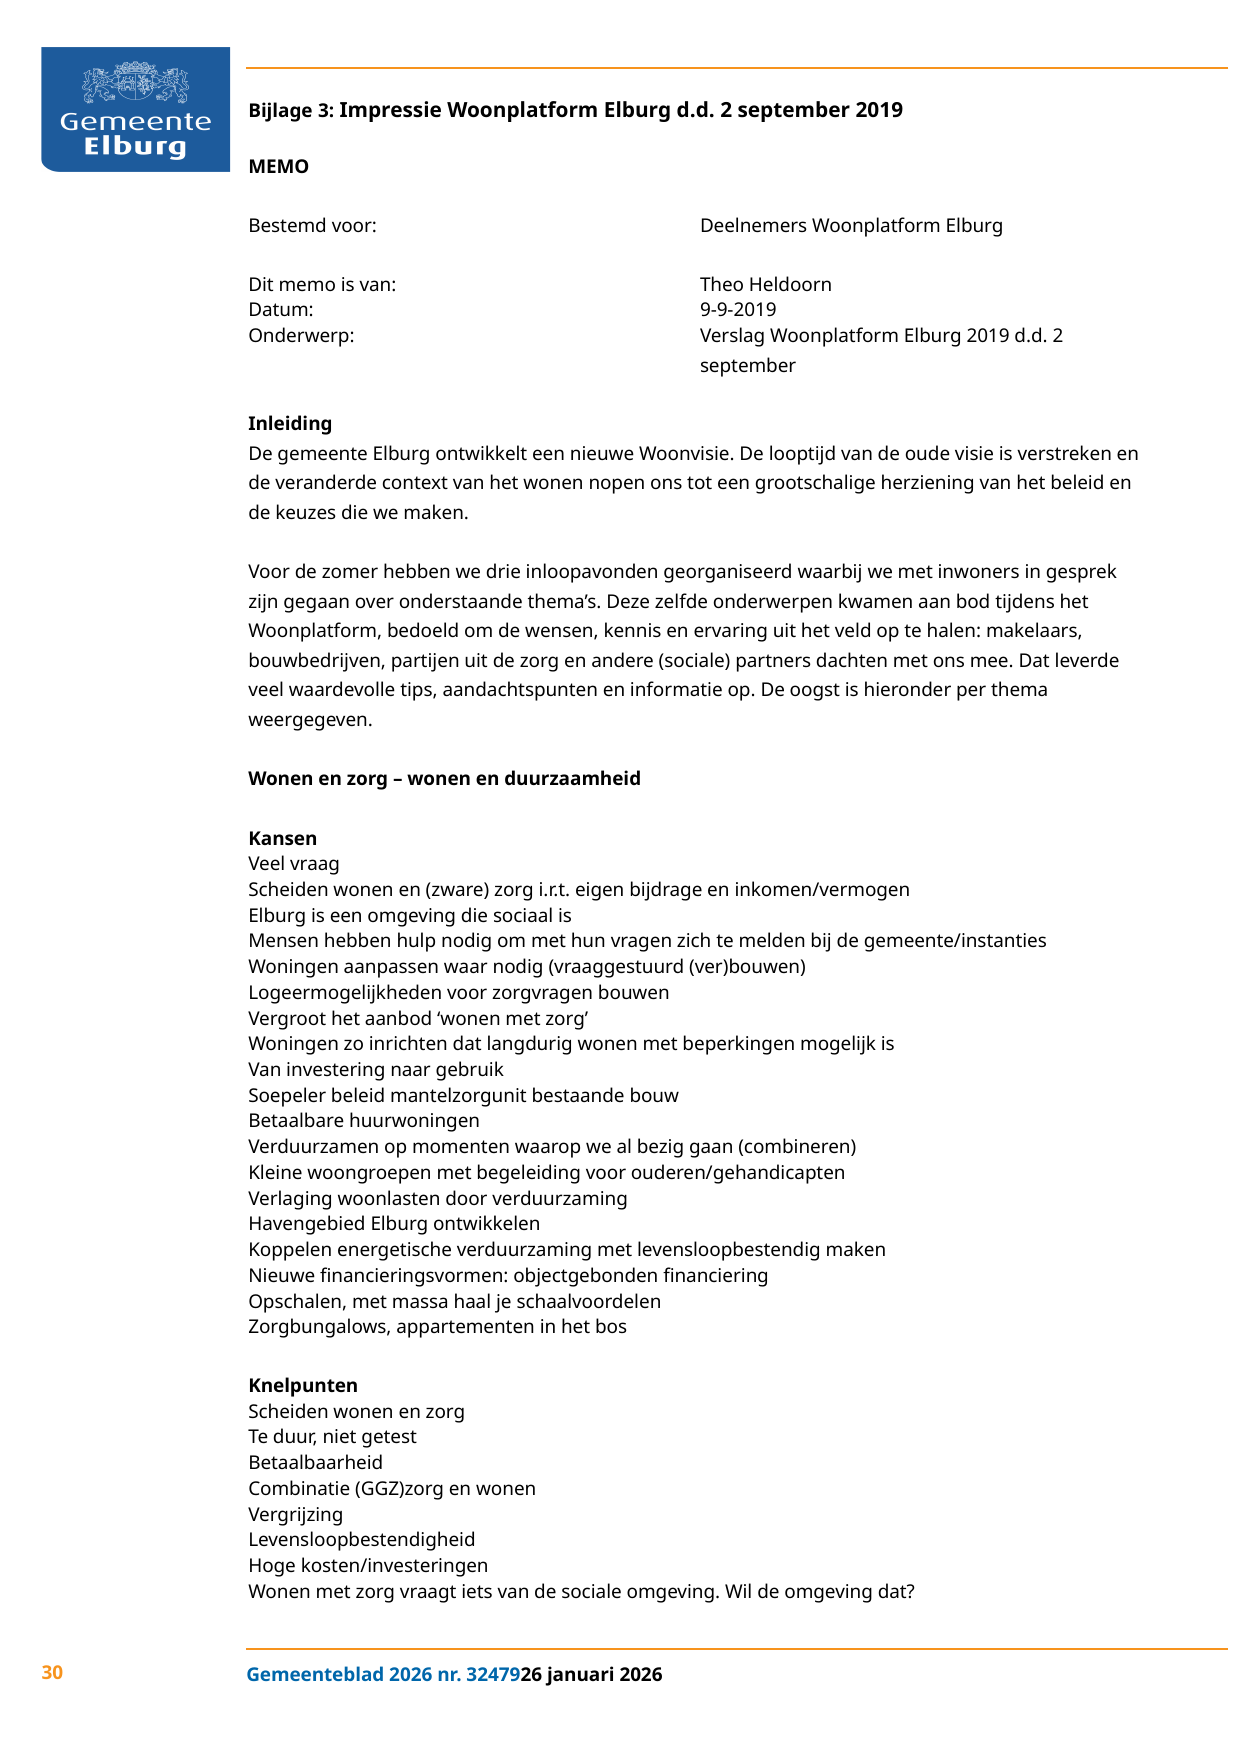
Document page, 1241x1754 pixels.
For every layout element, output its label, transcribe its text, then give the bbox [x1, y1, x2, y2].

table_cell Woningen aanpassen waar nodig (vraaggestuurd (ver)bouwen) [248, 953, 1152, 979]
text Voor de zomer hebben we drie inloopavonden georganiseerd waarbij we met inwoners in gesprek zijn gegaan over onderstaande thema’s. Deze zelfde onderwerpen kwamen aan bod tijdens het Woonplatform, bedoeld om de wensen, kennis en ervaring uit het veld op te halen: makelaars, bouwbedrijven, partijen uit de zorg en andere (sociale) partners dachten met ons mee. Dat leverde veel waardevolle tips, aandachtspunten en informatie op. De oogst is hieronder per thema weergegeven. [248, 558, 1152, 732]
table_cell Verduurzamen op momenten waarop we al bezig gaan (combineren) [248, 1134, 1152, 1159]
table_cell Vergrijzing [248, 1501, 1152, 1527]
table_cell Te duur, niet getest [248, 1424, 1152, 1449]
text De gemeente Elburg ontwikkelt een nieuwe Woonvisie. De looptijd van de oude visie is verstreken en de veranderde context van het wonen nopen ons tot een grootschalige herziening van het beleid en de keuzes die we maken. [248, 440, 1152, 525]
table_cell Nieuwe financieringsvormen: objectgebonden financiering [248, 1262, 1152, 1288]
table_header Theo Heldoorn [700, 271, 1152, 297]
table_cell Levensloopbestendigheid [248, 1527, 1152, 1552]
table_cell Vergroot het aanbod ‘wonen met zorg’ [248, 1005, 1152, 1031]
table_cell Van investering naar gebruik [248, 1056, 1152, 1082]
table_cell Elburg is een omgeving die sociaal is [248, 902, 1152, 928]
picture [41, 47, 231, 172]
table_header Kansen [248, 825, 1152, 850]
table_header Dit memo is van: [248, 271, 700, 297]
text Wonen en zorg – wonen en duurzaamheid [248, 765, 1152, 791]
table_cell Betaalbaarheid [248, 1449, 1152, 1475]
table_cell Verlaging woonlasten door verduurzaming [248, 1185, 1152, 1211]
table_cell Logeermogelijkheden voor zorgvragen bouwen [248, 979, 1152, 1005]
table_cell Koppelen energetische verduurzaming met levensloopbestendig maken [248, 1236, 1152, 1262]
table_cell Kleine woongroepen met begeleiding voor ouderen/gehandicapten [248, 1159, 1152, 1185]
table_header Knelpunten [248, 1372, 1152, 1398]
table_cell Havengebied Elburg ontwikkelen [248, 1211, 1152, 1236]
text MEMO [248, 153, 1152, 179]
table_cell Combinatie (GGZ)zorg en wonen [248, 1475, 1152, 1501]
table_cell Soepeler beleid mantelzorgunit bestaande bouw [248, 1082, 1152, 1108]
table_cell Opschalen, met massa haal je schaalvoordelen [248, 1288, 1152, 1313]
table_cell Scheiden wonen en zorg [248, 1398, 1152, 1424]
table_cell Mensen hebben hulp nodig om met hun vragen zich te melden bij de gemeente/instanties [248, 928, 1152, 953]
text Inleiding [248, 410, 1152, 436]
table_cell Verslag Woonplatform Elburg 2019 d.d. 2 september [700, 322, 1152, 378]
table_cell Betaalbare huurwoningen [248, 1108, 1152, 1133]
table_cell Woningen zo inrichten dat langdurig wonen met beperkingen mogelijk is [248, 1031, 1152, 1056]
table_cell Scheiden wonen en (zware) zorg i.r.t. eigen bijdrage en inkomen/vermogen [248, 876, 1152, 902]
table_cell Onderwerp: [248, 322, 700, 378]
table_header Bestemd voor: [248, 212, 700, 238]
table_header Deelnemers Woonplatform Elburg [700, 212, 1152, 238]
table_cell Wonen met zorg vraagt iets van de sociale omgeving. Wil de omgeving dat? [248, 1578, 1152, 1604]
table_cell Datum: [248, 297, 700, 322]
table_cell Hoge kosten/investeringen [248, 1552, 1152, 1578]
table_cell 9-9-2019 [700, 297, 1152, 322]
text Bijlage 3: Impressie Woonplatform Elburg d.d. 2 september 2019 [248, 95, 1152, 123]
table_cell Zorgbungalows, appartementen in het bos [248, 1314, 1152, 1339]
table_cell Veel vraag [248, 850, 1152, 876]
